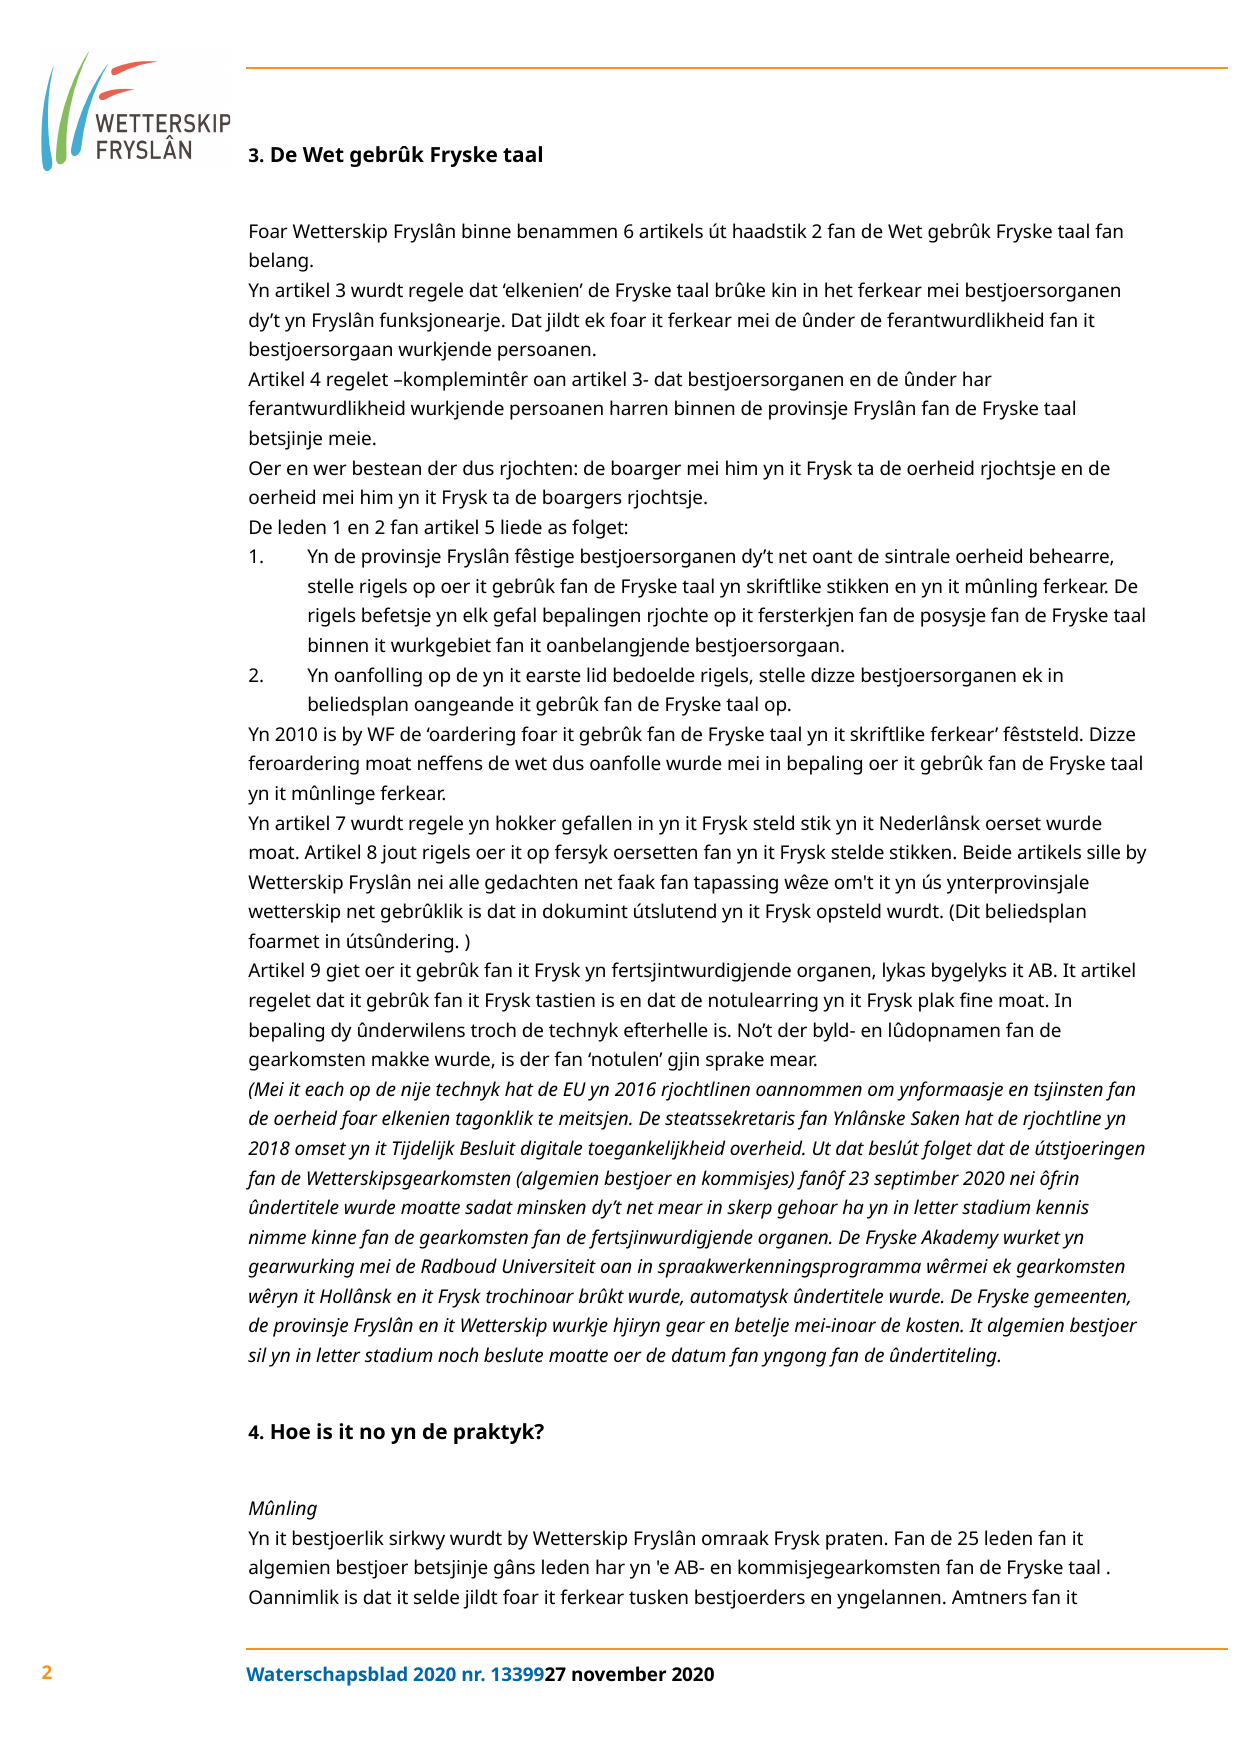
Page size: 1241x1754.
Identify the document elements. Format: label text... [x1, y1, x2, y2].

text Yn artikel 3 wurdt regele dat ‘elkenien’ de Fryske taal brûke kin in het ferkear mei bestjoersorganen dy’t yn Fryslân funksjonearje. Dat jildt ek foar it ferkear mei de ûnder de ferantwurdlikheid fan it bestjoersorgaan wurkjende persoanen. [248, 277, 1152, 362]
text Oer en wer bestean der dus rjochten: de boarger mei him yn it Frysk ta de oerheid rjochtsje en de oerheid mei him yn it Frysk ta de boargers rjochtsje. [248, 455, 1152, 510]
text 3. De Wet gebrûk Fryske taal [248, 140, 1152, 169]
picture [41, 47, 231, 172]
text 4. Hoe is it no yn de praktyk? [248, 1417, 1152, 1446]
list Yn de provinsje Fryslân fêstige bestjoersorganen dy’t net oant de sintrale oerheid behearre, stelle rigels op oer it gebrûk fan de Fryske taal yn skriftlike stikken en yn it mûnling ferkear. De rigels befetsje yn elk gefal bepalingen rjochte op it fersterkjen fan de posysje fan de Fryske taal binnen it wurkgebiet fan it oanbelangjende bestjoersorgaan. [248, 543, 1152, 658]
text Mûnling [248, 1495, 1152, 1521]
text Yn artikel 7 wurdt regele yn hokker gefallen in yn it Frysk steld stik yn it Nederlânsk oerset wurde moat. Artikel 8 jout rigels oer it op fersyk oersetten fan yn it Frysk stelde stikken. Beide artikels sille by Wetterskip Fryslân nei alle gedachten net faak fan tapassing wêze om't it yn ús ynterprovinsjale wetterskip net gebrûklik is dat in dokumint útslutend yn it Frysk opsteld wurdt. (Dit beliedsplan foarmet in útsûndering. ) [248, 810, 1152, 954]
text Yn it bestjoerlik sirkwy wurdt by Wetterskip Fryslân omraak Frysk praten. Fan de 25 leden fan it algemien bestjoer betsjinje gâns leden har yn 'e AB- en kommisjegearkomsten fan de Fryske taal . Oannimlik is dat it selde jildt foar it ferkear tusken bestjoerders en yngelannen. Amtners fan it [248, 1525, 1152, 1610]
text De leden 1 en 2 fan artikel 5 liede as folget: [248, 514, 1152, 540]
text Artikel 9 giet oer it gebrûk fan it Frysk yn fertsjintwurdigjende organen, lykas bygelyks it AB. It artikel regelet dat it gebrûk fan it Frysk tastien is en dat de notulearring yn it Frysk plak fine moat. In bepaling dy ûnderwilens troch de technyk efterhelle is. No’t der byld- en lûdopnamen fan de gearkomsten makke wurde, is der fan ‘notulen’ gjin sprake mear. [248, 958, 1152, 1072]
list Yn oanfolling op de yn it earste lid bedoelde rigels, stelle dizze bestjoersorganen ek in beliedsplan oangeande it gebrûk fan de Fryske taal op. [248, 662, 1152, 717]
text Artikel 4 regelet –komplemintêr oan artikel 3- dat bestjoersorganen en de ûnder har ferantwurdlikheid wurkjende persoanen harren binnen de provinsje Fryslân fan de Fryske taal betsjinje meie. [248, 366, 1152, 451]
text (Mei it each op de nije technyk hat de EU yn 2016 rjochtlinen oannommen om ynformaasje en tsjinsten fan de oerheid foar elkenien tagonklik te meitsjen. De steatssekretaris fan Ynlânske Saken hat de rjochtline yn 2018 omset yn it Tijdelijk Besluit digitale toegankelijkheid overheid. Ut dat beslút folget dat de útstjoeringen fan de Wetterskipsgearkomsten (algemien bestjoer en kommisjes) fanôf 23 septimber 2020 nei ôfrin ûndertitele wurde moatte sadat minsken dy’t net mear in skerp gehoar ha yn in letter stadium kennis nimme kinne fan de gearkomsten fan de fertsjinwurdigjende organen. De Fryske Akademy wurket yn gearwurking mei de Radboud Universiteit oan in spraakwerkenningsprogramma wêrmei ek gearkomsten wêryn it Hollânsk en it Frysk trochinoar brûkt wurde, automatysk ûndertitele wurde. De Fryske gemeenten, de provinsje Fryslân en it Wetterskip wurkje hjiryn gear en betelje mei-inoar de kosten. It algemien bestjoer sil yn in letter stadium noch beslute moatte oer de datum fan yngong fan de ûndertiteling. [248, 1076, 1152, 1368]
text Yn 2010 is by WF de ‘oardering foar it gebrûk fan de Fryske taal yn it skriftlike ferkear’ fêststeld. Dizze feroardering moat neffens de wet dus oanfolle wurde mei in bepaling oer it gebrûk fan de Fryske taal yn it mûnlinge ferkear. [248, 721, 1152, 806]
text Foar Wetterskip Fryslân binne benammen 6 artikels út haadstik 2 fan de Wet gebrûk Fryske taal fan belang. [248, 218, 1152, 273]
